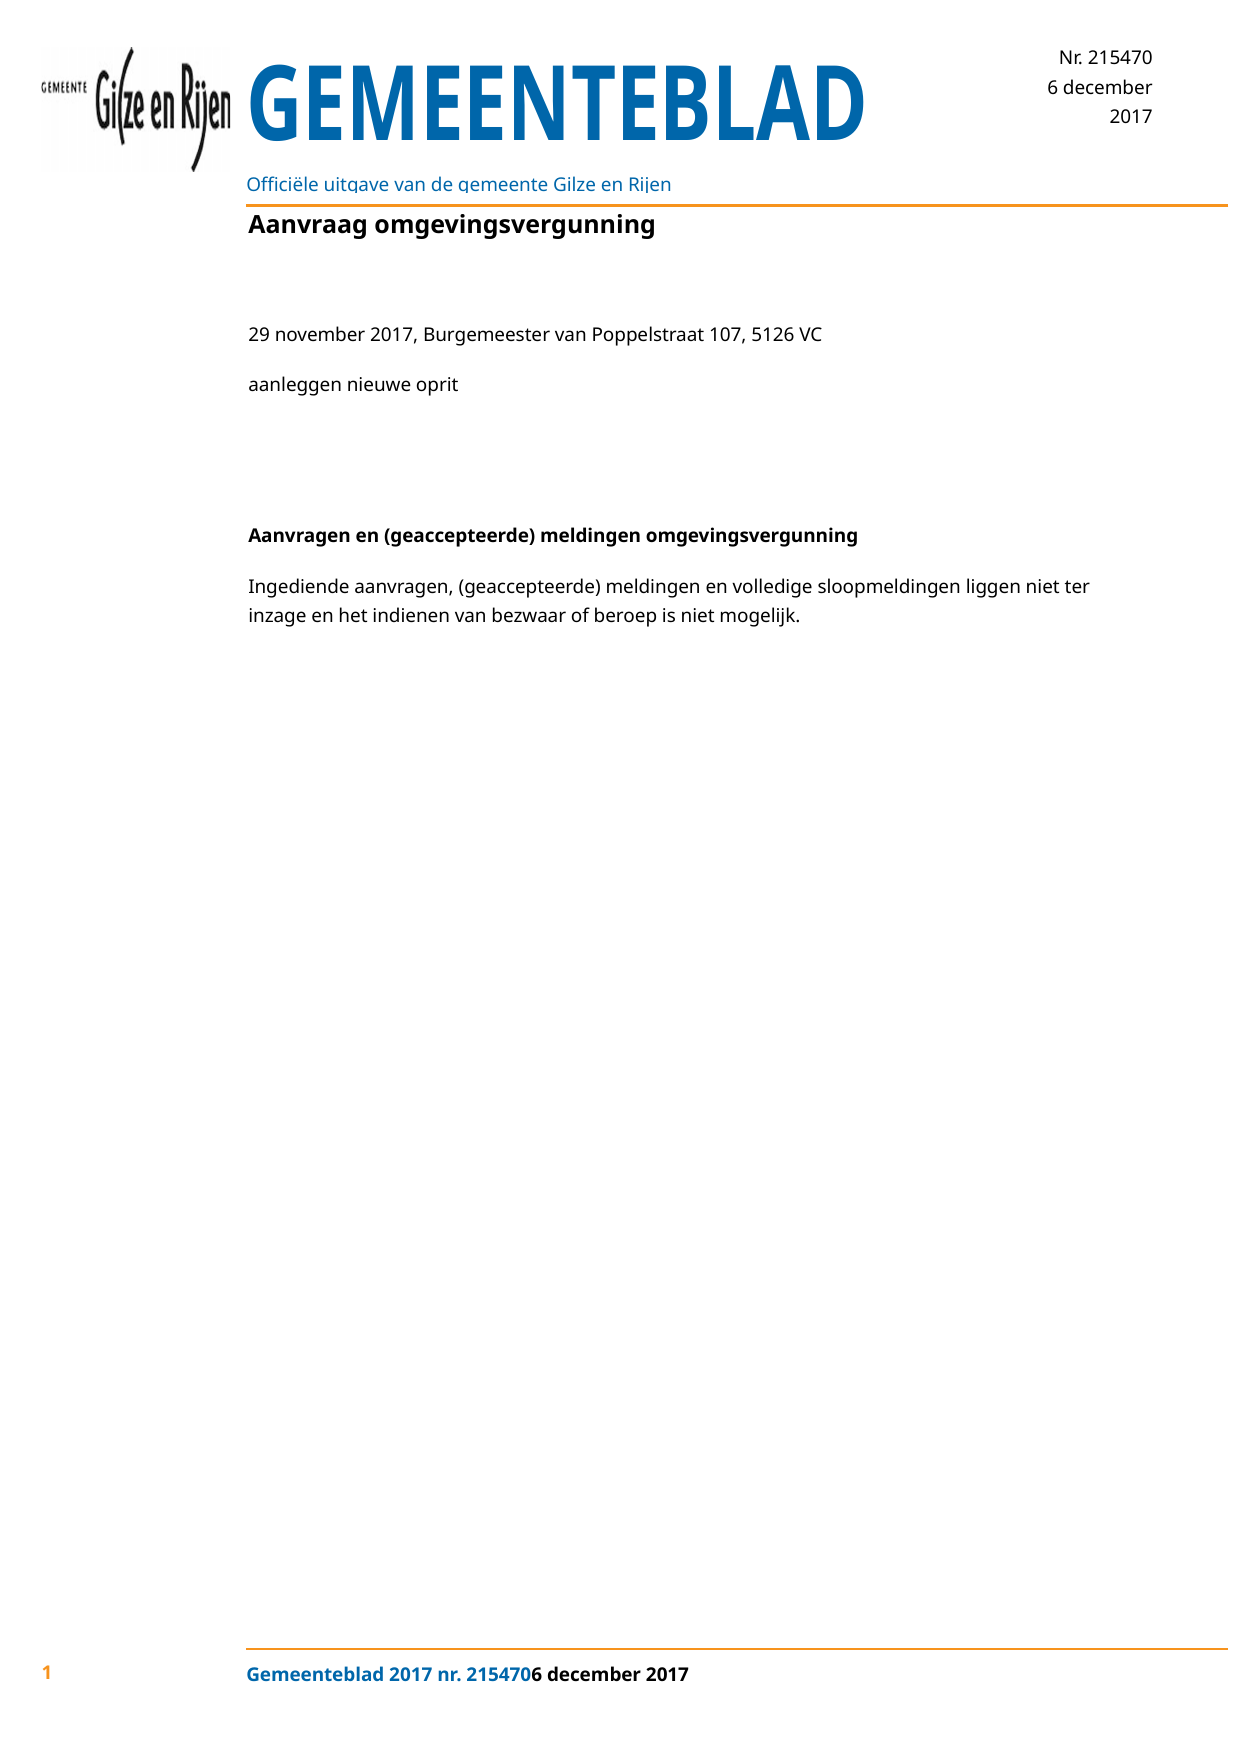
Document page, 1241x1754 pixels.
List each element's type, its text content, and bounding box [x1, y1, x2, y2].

text aanleggen nieuwe oprit [248, 371, 1152, 397]
text Ingediende aanvragen, (geaccepteerde) meldingen en volledige sloopmeldingen liggen niet ter inzage en het indienen van bezwaar of beroep is niet mogelijk. [248, 573, 1152, 628]
picture [41, 47, 231, 172]
text 29 november 2017, Burgemeester van Poppelstraat 107, 5126 VC [248, 321, 1152, 346]
text Aanvraag omgevingsvergunning [248, 207, 1152, 241]
text Aanvragen en (geaccepteerde) meldingen omgevingsvergunning [248, 522, 1152, 548]
